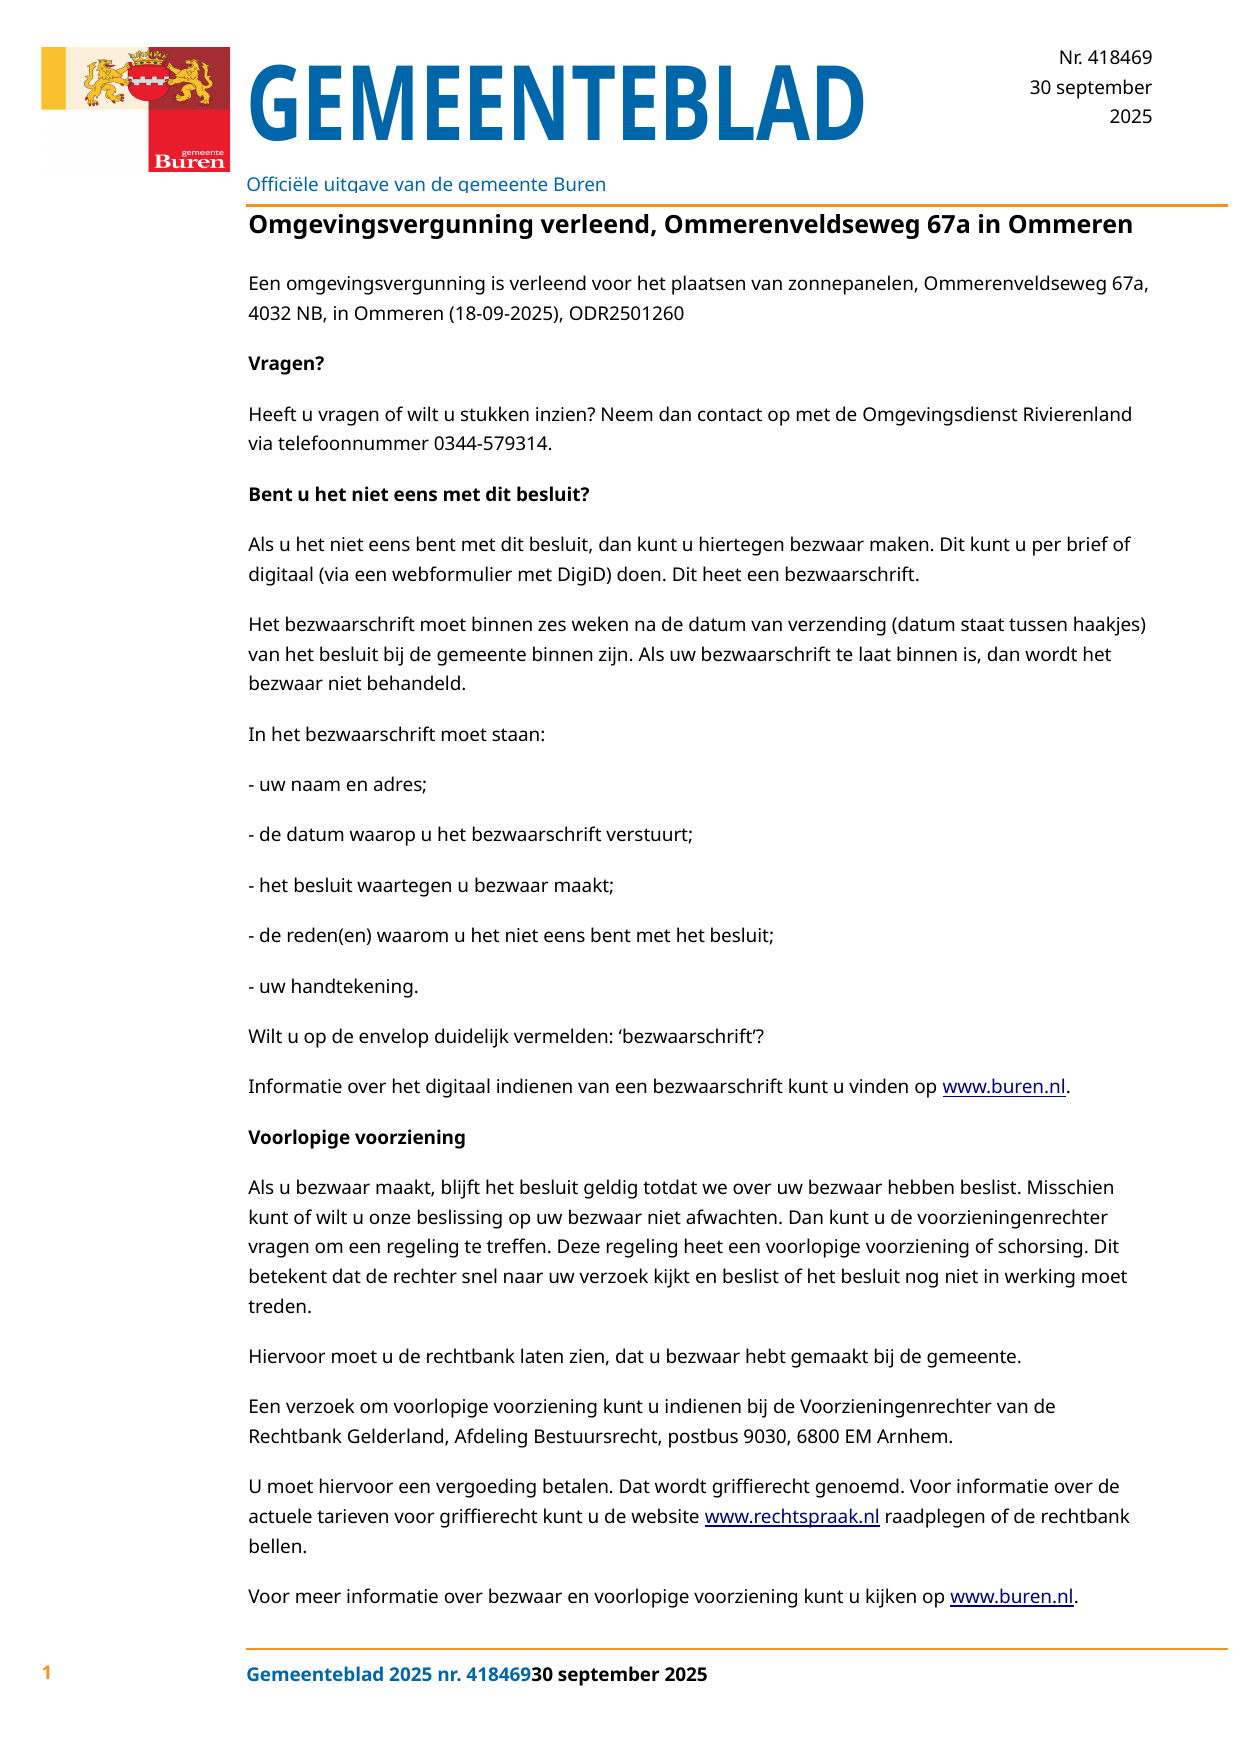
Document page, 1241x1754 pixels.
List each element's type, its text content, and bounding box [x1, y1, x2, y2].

text Als u het niet eens bent met dit besluit, dan kunt u hiertegen bezwaar maken. Dit kunt u per brief of digitaal (via een webformulier met DigiD) doen. Dit heet een bezwaarschrift. [248, 531, 1152, 586]
text - uw naam en adres; [248, 771, 1152, 797]
text - de datum waarop u het bezwaarschrift verstuurt; [248, 822, 1152, 847]
text Voor meer informatie over bezwaar en voorlopige voorziening kunt u kijken op www.buren.nl. [248, 1583, 1152, 1609]
text - uw handtekening. [248, 973, 1152, 998]
text Hiervoor moet u de rechtbank laten zien, dat u bezwaar hebt gemaakt bij de gemeente. [248, 1343, 1152, 1369]
text Bent u het niet eens met dit besluit? [248, 481, 1152, 506]
text Heeft u vragen of wilt u stukken inzien? Neem dan contact op met de Omgevingsdienst Rivierenland via telefoonnummer 0344-579314. [248, 401, 1152, 456]
text Een omgevingsvergunning is verleend voor het plaatsen van zonnepanelen, Ommerenveldseweg 67a, 4032 NB, in Ommeren (18-09-2025), ODR2501260 [248, 270, 1152, 326]
text Vragen? [248, 350, 1152, 376]
text U moet hiervoor een vergoeding betalen. Dat wordt griffierecht genoemd. Voor informatie over de actuele tarieven voor griffierecht kunt u de website www.rechtspraak.nl raadplegen of de rechtbank bellen. [248, 1474, 1152, 1558]
text - het besluit waartegen u bezwaar maakt; [248, 872, 1152, 898]
text Een verzoek om voorlopige voorziening kunt u indienen bij de Voorzieningenrechter van de Rechtbank Gelderland, Afdeling Bestuursrecht, postbus 9030, 6800 EM Arnhem. [248, 1394, 1152, 1449]
text In het bezwaarschrift moet staan: [248, 721, 1152, 746]
text - de reden(en) waarom u het niet eens bent met het besluit; [248, 922, 1152, 948]
text Informatie over het digitaal indienen van een bezwaarschrift kunt u vinden op www.buren.nl. [248, 1074, 1152, 1099]
picture [41, 47, 231, 172]
text Wilt u op de envelop duidelijk vermelden: ‘bezwaarschrift’? [248, 1023, 1152, 1049]
text Omgevingsvergunning verleend, Ommerenveldseweg 67a in Ommeren [248, 207, 1152, 241]
text Als u bezwaar maakt, blijft het besluit geldig totdat we over uw bezwaar hebben beslist. Misschien kunt of wilt u onze beslissing op uw bezwaar niet afwachten. Dan kunt u de voorzieningenrechter vragen om een regeling te treffen. Deze regeling heet een voorlopige voorziening of schorsing. Dit betekent dat de rechter snel naar uw verzoek kijkt en beslist of het besluit nog niet in werking moet treden. [248, 1174, 1152, 1318]
text Voorlopige voorziening [248, 1124, 1152, 1150]
text Het bezwaarschrift moet binnen zes weken na de datum van verzending (datum staat tussen haakjes) van het besluit bij de gemeente binnen zijn. Als uw bezwaarschrift te laat binnen is, dan wordt het bezwaar niet behandeld. [248, 611, 1152, 696]
